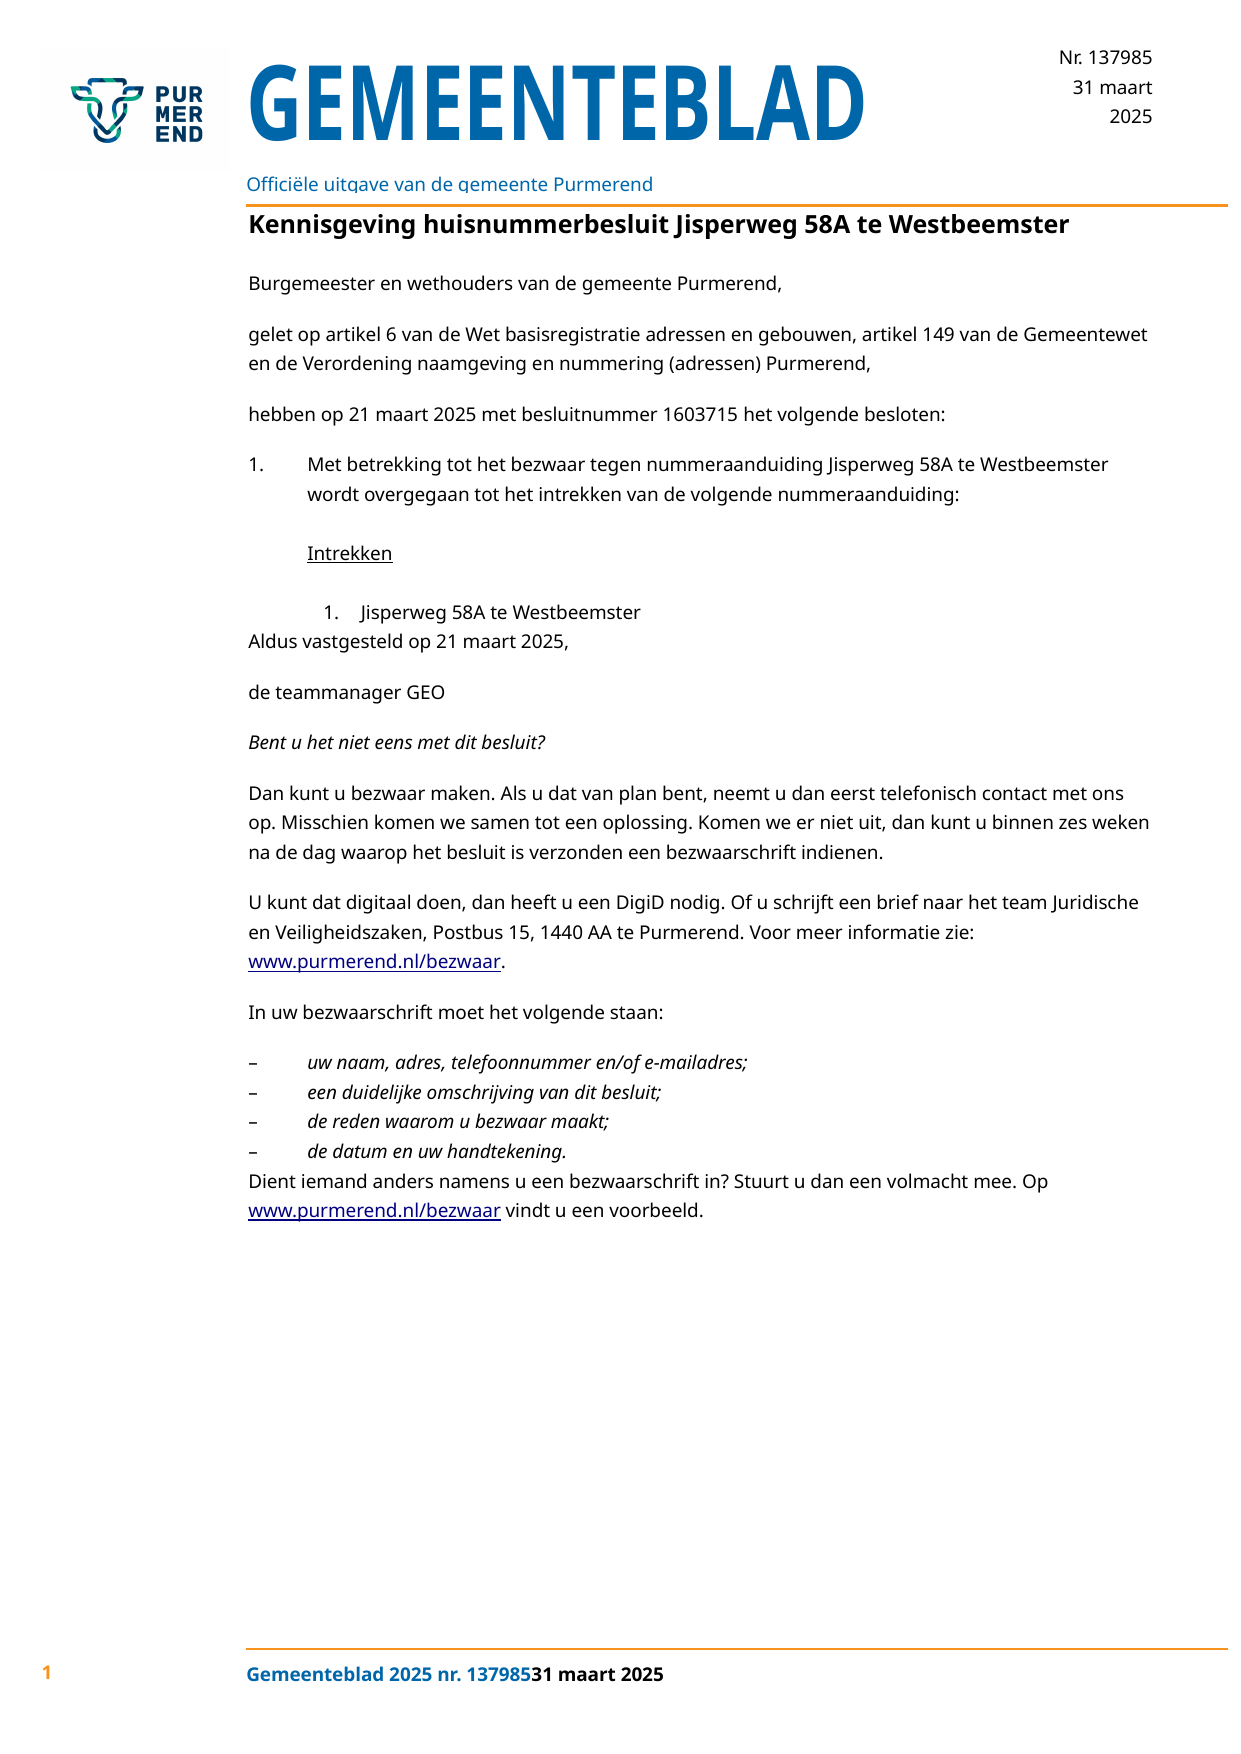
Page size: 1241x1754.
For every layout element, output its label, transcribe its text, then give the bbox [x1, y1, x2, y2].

list uw naam, adres, telefoonnummer en/of e-mailadres; [248, 1049, 1152, 1075]
picture [41, 47, 231, 172]
text U kunt dat digitaal doen, dan heeft u een DigiD nodig. Of u schrijft een brief naar het team Juridische en Veiligheidszaken, Postbus 15, 1440 AA te Purmerend. Voor meer informatie zie: www.purmerend.nl/bezwaar. [248, 889, 1152, 974]
text gelet op artikel 6 van de Wet basisregistratie adressen en gebouwen, artikel 149 van de Gemeentewet en de Verordening naamgeving en nummering (adressen) Purmerend, [248, 321, 1152, 376]
list de datum en uw handtekening. [248, 1138, 1152, 1164]
text In uw bezwaarschrift moet het volgende staan: [248, 999, 1152, 1025]
text de teammanager GEO [248, 679, 1152, 705]
list een duidelijke omschrijving van dit besluit; [248, 1079, 1152, 1105]
text Bent u het niet eens met dit besluit? [248, 729, 1152, 755]
list de reden waarom u bezwaar maakt; [248, 1109, 1152, 1134]
text Dan kunt u bezwaar maken. Als u dat van plan bent, neemt u dan eerst telefonisch contact met ons op. Misschien komen we samen tot een oplossing. Komen we er niet uit, dan kunt u binnen zes weken na de dag waarop het besluit is verzonden een bezwaarschrift indienen. [248, 780, 1152, 865]
list Intrekken [248, 540, 1152, 566]
text Dient iemand anders namens u een bezwaarschrift in? Stuurt u dan een volmacht mee. Op www.purmerend.nl/bezwaar vindt u een voorbeeld. [248, 1168, 1152, 1223]
list Jisperweg 58A te Westbeemster [323, 599, 1152, 625]
text Kennisgeving huisnummerbesluit Jisperweg 58A te Westbeemster [248, 207, 1152, 241]
list Met betrekking tot het bezwaar tegen nummeraanduiding Jisperweg 58A te Westbeemster wordt overgegaan tot het intrekken van de volgende nummeraanduiding: [248, 451, 1152, 506]
text Aldus vastgesteld op 21 maart 2025, [248, 629, 1152, 654]
text hebben op 21 maart 2025 met besluitnummer 1603715 het volgende besloten: [248, 401, 1152, 426]
text Burgemeester en wethouders van de gemeente Purmerend, [248, 270, 1152, 296]
